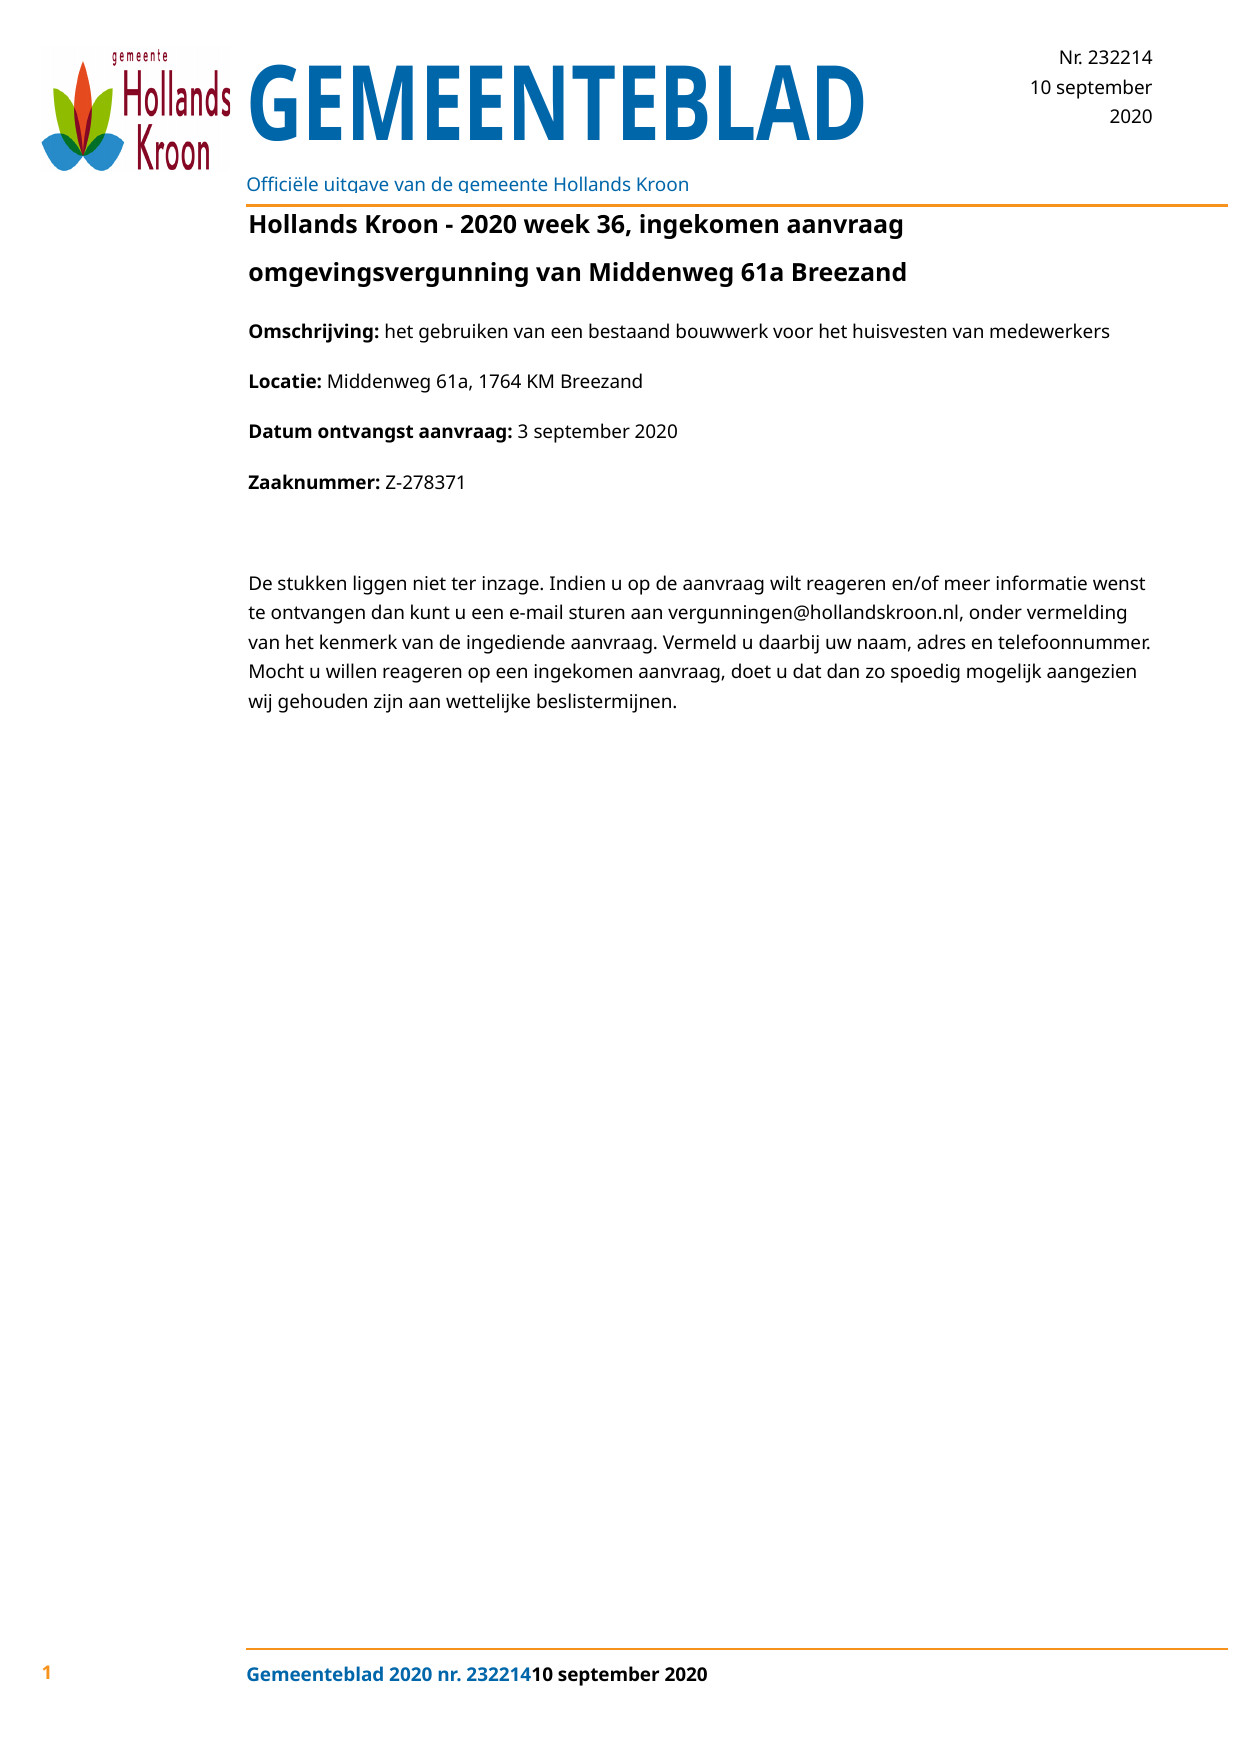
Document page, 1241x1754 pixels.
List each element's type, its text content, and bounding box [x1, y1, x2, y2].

text Hollands Kroon - 2020 week 36, ingekomen aanvraag omgevingsvergunning van Middenweg 61a Breezand [248, 207, 1152, 288]
text Omschrijving: het gebruiken van een bestaand bouwwerk voor het huisvesten van medewerkers [248, 318, 1152, 344]
text Locatie: Middenweg 61a, 1764 KM Breezand [248, 368, 1152, 394]
picture [41, 47, 231, 172]
text Datum ontvangst aanvraag: 3 september 2020 [248, 419, 1152, 444]
text De stukken liggen niet ter inzage. Indien u op de aanvraag wilt reageren en/of meer informatie wenst te ontvangen dan kunt u een e-mail sturen aan vergunningen@hollandskroon.nl, onder vermelding van het kenmerk van de ingediende aanvraag. Vermeld u daarbij uw naam, adres en telefoonnummer. Mocht u willen reageren op een ingekomen aanvraag, doet u dat dan zo spoedig mogelijk aangezien wij gehouden zijn aan wettelijke beslistermijnen. [248, 570, 1152, 714]
text Zaaknummer: Z-278371 [248, 469, 1152, 495]
